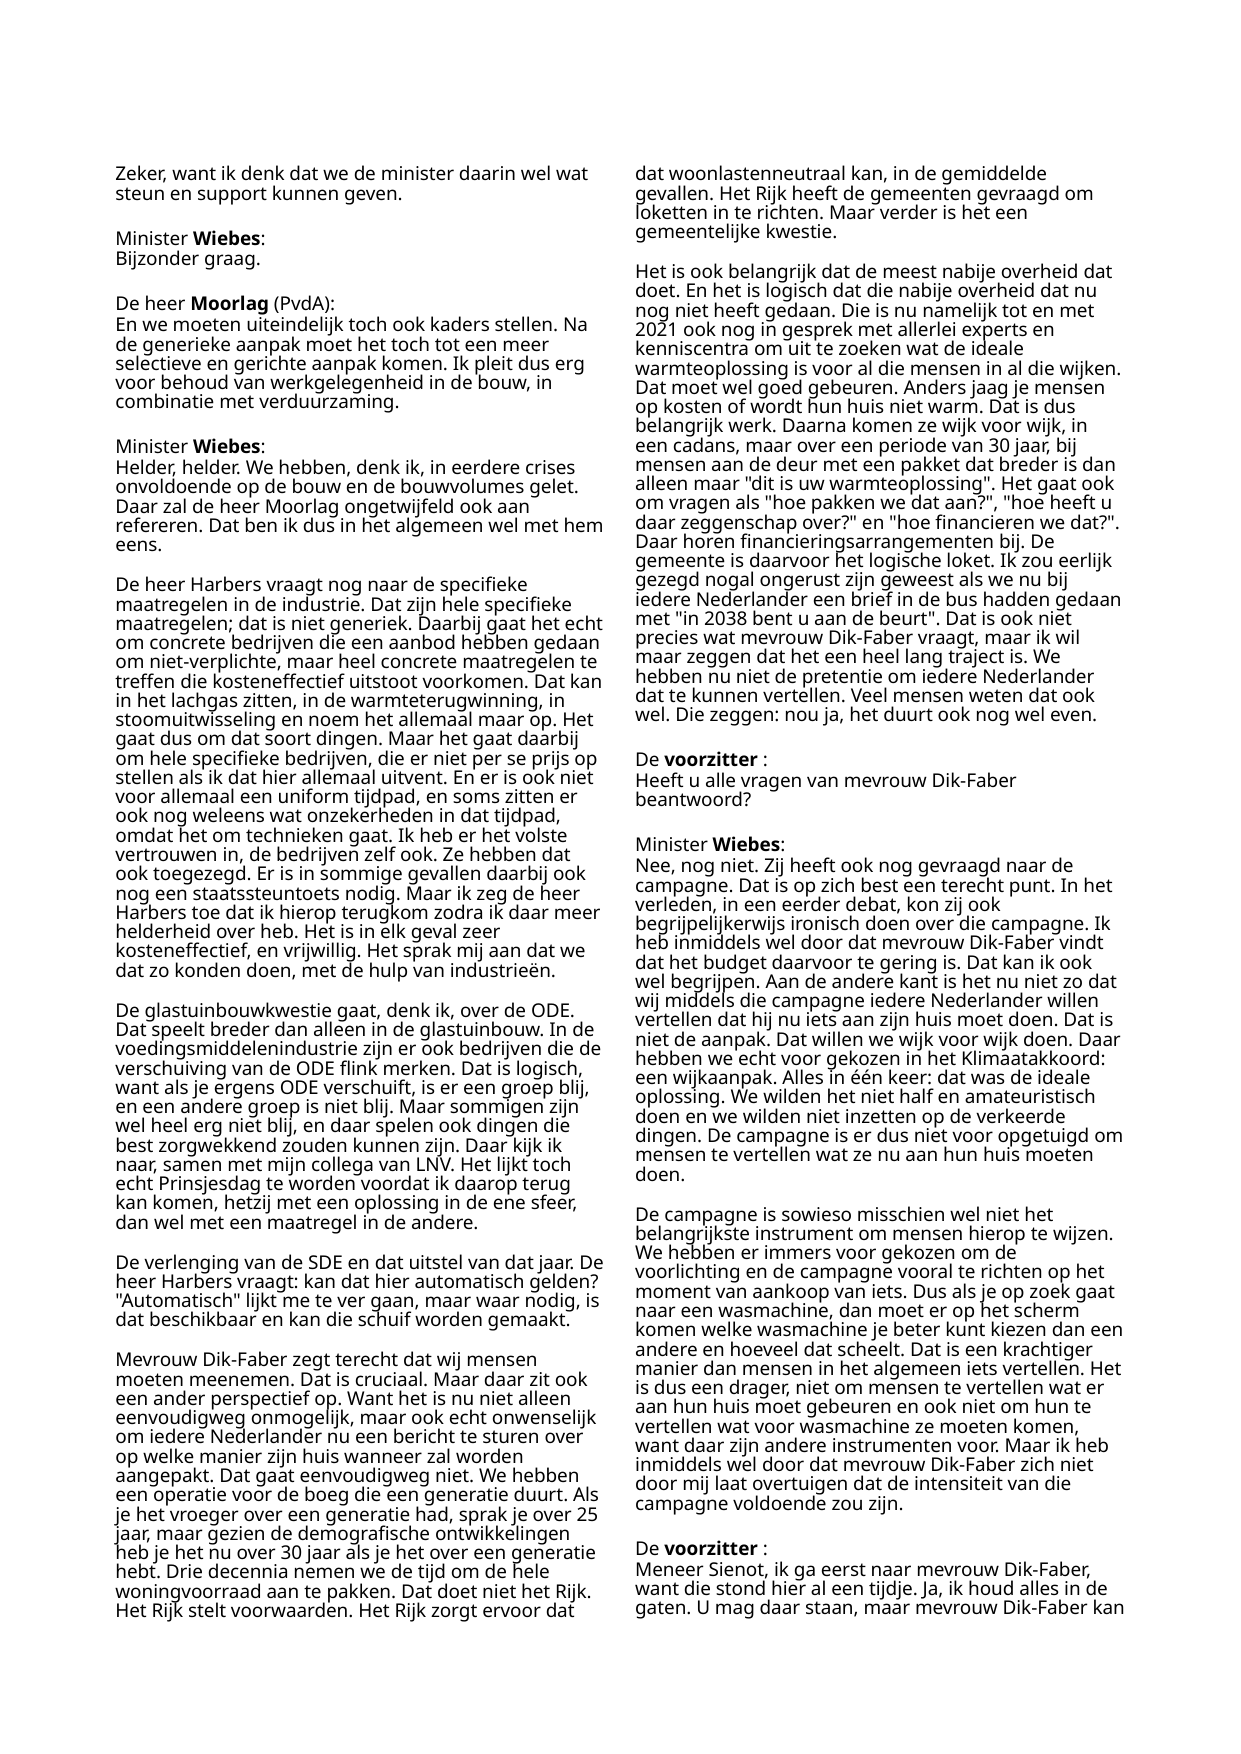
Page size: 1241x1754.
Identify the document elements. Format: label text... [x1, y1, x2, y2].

text dat woonlastenneutraal kan, in de gemiddelde gevallen. Het Rijk heeft de gemeenten gevraagd om loketten in te richten. Maar verder is het een gemeentelijke kwestie. [635, 165, 1125, 242]
text Bijzonder graag. [115, 250, 605, 270]
text Heeft u alle vragen van mevrouw Dik-Faber beantwoord? [635, 772, 1125, 811]
text De voorzitter : [635, 746, 1125, 772]
text Minister Wiebes: [115, 225, 605, 250]
text De heer Harbers vraagt nog naar de specifieke maatregelen in de industrie. Dat zijn hele specifieke maatregelen; dat is niet generiek. Daarbij gaat het echt om concrete bedrijven die een aanbod hebben gedaan om niet-verplichte, maar heel concrete maatregelen te treffen die kosteneffectief uitstoot voorkomen. Dat kan in het lachgas zitten, in de warmteterugwinning, in stoomuitwisseling en noem het allemaal maar op. Het gaat dus om dat soort dingen. Maar het gaat daarbij om hele specifieke bedrijven, die er niet per se prijs op stellen als ik dat hier allemaal uitvent. En er is ook niet voor allemaal een uniform tijdpad, en soms zitten er ook nog weleens wat onzekerheden in dat tijdpad, omdat het om technieken gaat. Ik heb er het volste vertrouwen in, de bedrijven zelf ook. Ze hebben dat ook toegezegd. Er is in sommige gevallen daarbij ook nog een staatssteuntoets nodig. Maar ik zeg de heer Harbers toe dat ik hierop terugkom zodra ik daar meer helderheid over heb. Het is in elk geval zeer kosteneffectief, en vrijwillig. Het sprak mij aan dat we dat zo konden doen, met de hulp van industrieën. [115, 576, 605, 981]
text De verlenging van de SDE en dat uitstel van dat jaar. De heer Harbers vraagt: kan dat hier automatisch gelden? "Automatisch" lijkt me te ver gaan, maar waar nodig, is dat beschikbaar en kan die schuif worden gemaakt. [115, 1254, 605, 1331]
text Helder, helder. We hebben, denk ik, in eerdere crises onvoldoende op de bouw en de bouwvolumes gelet. Daar zal de heer Moorlag ongetwijfeld ook aan refereren. Dat ben ik dus in het algemeen wel met hem eens. [115, 459, 605, 556]
text Het is ook belangrijk dat de meest nabije overheid dat doet. En het is logisch dat die nabije overheid dat nu nog niet heeft gedaan. Die is nu namelijk tot en met 2021 ook nog in gesprek met allerlei experts en kenniscentra om uit te zoeken wat de ideale warmteoplossing is voor al die mensen in al die wijken. Dat moet wel goed gebeuren. Anders jaag je mensen op kosten of wordt hun huis niet warm. Dat is dus belangrijk werk. Daarna komen ze wijk voor wijk, in een cadans, maar over een periode van 30 jaar, bij mensen aan de deur met een pakket dat breder is dan alleen maar "dit is uw warmteoplossing". Het gaat ook om vragen als "hoe pakken we dat aan?", "hoe heeft u daar zeggenschap over?" en "hoe financieren we dat?". Daar horen financieringsarrangementen bij. De gemeente is daarvoor het logische loket. Ik zou eerlijk gezegd nogal ongerust zijn geweest als we nu bij iedere Nederlander een brief in de bus hadden gedaan met "in 2038 bent u aan de beurt". Dat is ook niet precies wat mevrouw Dik-Faber vraagt, maar ik wil maar zeggen dat het een heel lang traject is. We hebben nu niet de pretentie om iedere Nederlander dat te kunnen vertellen. Veel mensen weten dat ook wel. Die zeggen: nou ja, het duurt ook nog wel even. [635, 263, 1125, 726]
text En we moeten uiteindelijk toch ook kaders stellen. Na de generieke aanpak moet het toch tot een meer selectieve en gerichte aanpak komen. Ik pleit dus erg voor behoud van werkgelegenheid in de bouw, in combinatie met verduurzaming. [115, 316, 605, 413]
text De campagne is sowieso misschien wel niet het belangrijkste instrument om mensen hierop te wijzen. We hebben er immers voor gekozen om de voorlichting en de campagne vooral te richten op het moment van aankoop van iets. Dus als je op zoek gaat naar een wasmachine, dan moet er op het scherm komen welke wasmachine je beter kunt kiezen dan een andere en hoeveel dat scheelt. Dat is een krachtiger manier dan mensen in het algemeen iets vertellen. Het is dus een drager, niet om mensen te vertellen wat er aan hun huis moet gebeuren en ook niet om hun te vertellen wat voor wasmachine ze moeten komen, want daar zijn andere instrumenten voor. Maar ik heb inmiddels wel door dat mevrouw Dik-Faber zich niet door mij laat overtuigen dat de intensiteit van die campagne voldoende zou zijn. [635, 1206, 1125, 1514]
text Nee, nog niet. Zij heeft ook nog gevraagd naar de campagne. Dat is op zich best een terecht punt. In het verleden, in een eerder debat, kon zij ook begrijpelijkerwijs ironisch doen over die campagne. Ik heb inmiddels wel door dat mevrouw Dik-Faber vindt dat het budget daarvoor te gering is. Dat kan ik ook wel begrijpen. Aan de andere kant is het nu niet zo dat wij middels die campagne iedere Nederlander willen vertellen dat hij nu iets aan zijn huis moet doen. Dat is niet de aanpak. Dat willen we wijk voor wijk doen. Daar hebben we echt voor gekozen in het Klimaatakkoord: een wijkaanpak. Alles in één keer: dat was de ideale oplossing. We wilden het niet half en amateuristisch doen en we wilden niet inzetten op de verkeerde dingen. De campagne is er dus niet voor opgetuigd om mensen te vertellen wat ze nu aan hun huis moeten doen. [635, 857, 1125, 1185]
text Minister Wiebes: [115, 433, 605, 459]
text De heer Moorlag (PvdA): [115, 291, 605, 316]
text Mevrouw Dik-Faber zegt terecht dat wij mensen moeten meenemen. Dat is cruciaal. Maar daar zit ook een ander perspectief op. Want het is nu niet alleen eenvoudigweg onmogelijk, maar ook echt onwenselijk om iedere Nederlander nu een bericht te sturen over op welke manier zijn huis wanneer zal worden aangepakt. Dat gaat eenvoudigweg niet. We hebben een operatie voor de boeg die een generatie duurt. Als je het vroeger over een generatie had, sprak je over 25 jaar, maar gezien de demografische ontwikkelingen heb je het nu over 30 jaar als je het over een generatie hebt. Drie decennia nemen we de tijd om de hele woningvoorraad aan te pakken. Dat doet niet het Rijk. Het Rijk stelt voorwaarden. Het Rijk zorgt ervoor dat [115, 1351, 605, 1621]
text Minister Wiebes: [635, 832, 1125, 857]
text Meneer Sienot, ik ga eerst naar mevrouw Dik-Faber, want die stond hier al een tijdje. Ja, ik houd alles in de gaten. U mag daar staan, maar mevrouw Dik-Faber kan [635, 1561, 1125, 1618]
text Zeker, want ik denk dat we de minister daarin wel wat steun en support kunnen geven. [115, 165, 605, 204]
text De voorzitter : [635, 1535, 1125, 1561]
text De glastuinbouwkwestie gaat, denk ik, over de ODE. Dat speelt breder dan alleen in de glastuinbouw. In de voedingsmiddelenindustrie zijn er ook bedrijven die de verschuiving van de ODE flink merken. Dat is logisch, want als je ergens ODE verschuift, is er een groep blij, en een andere groep is niet blij. Maar sommigen zijn wel heel erg niet blij, en daar spelen ook dingen die best zorgwekkend zouden kunnen zijn. Daar kijk ik naar, samen met mijn collega van LNV. Het lijkt toch echt Prinsjesdag te worden voordat ik daarop terug kan komen, hetzij met een oplossing in de ene sfeer, dan wel met een maatregel in de andere. [115, 1002, 605, 1233]
